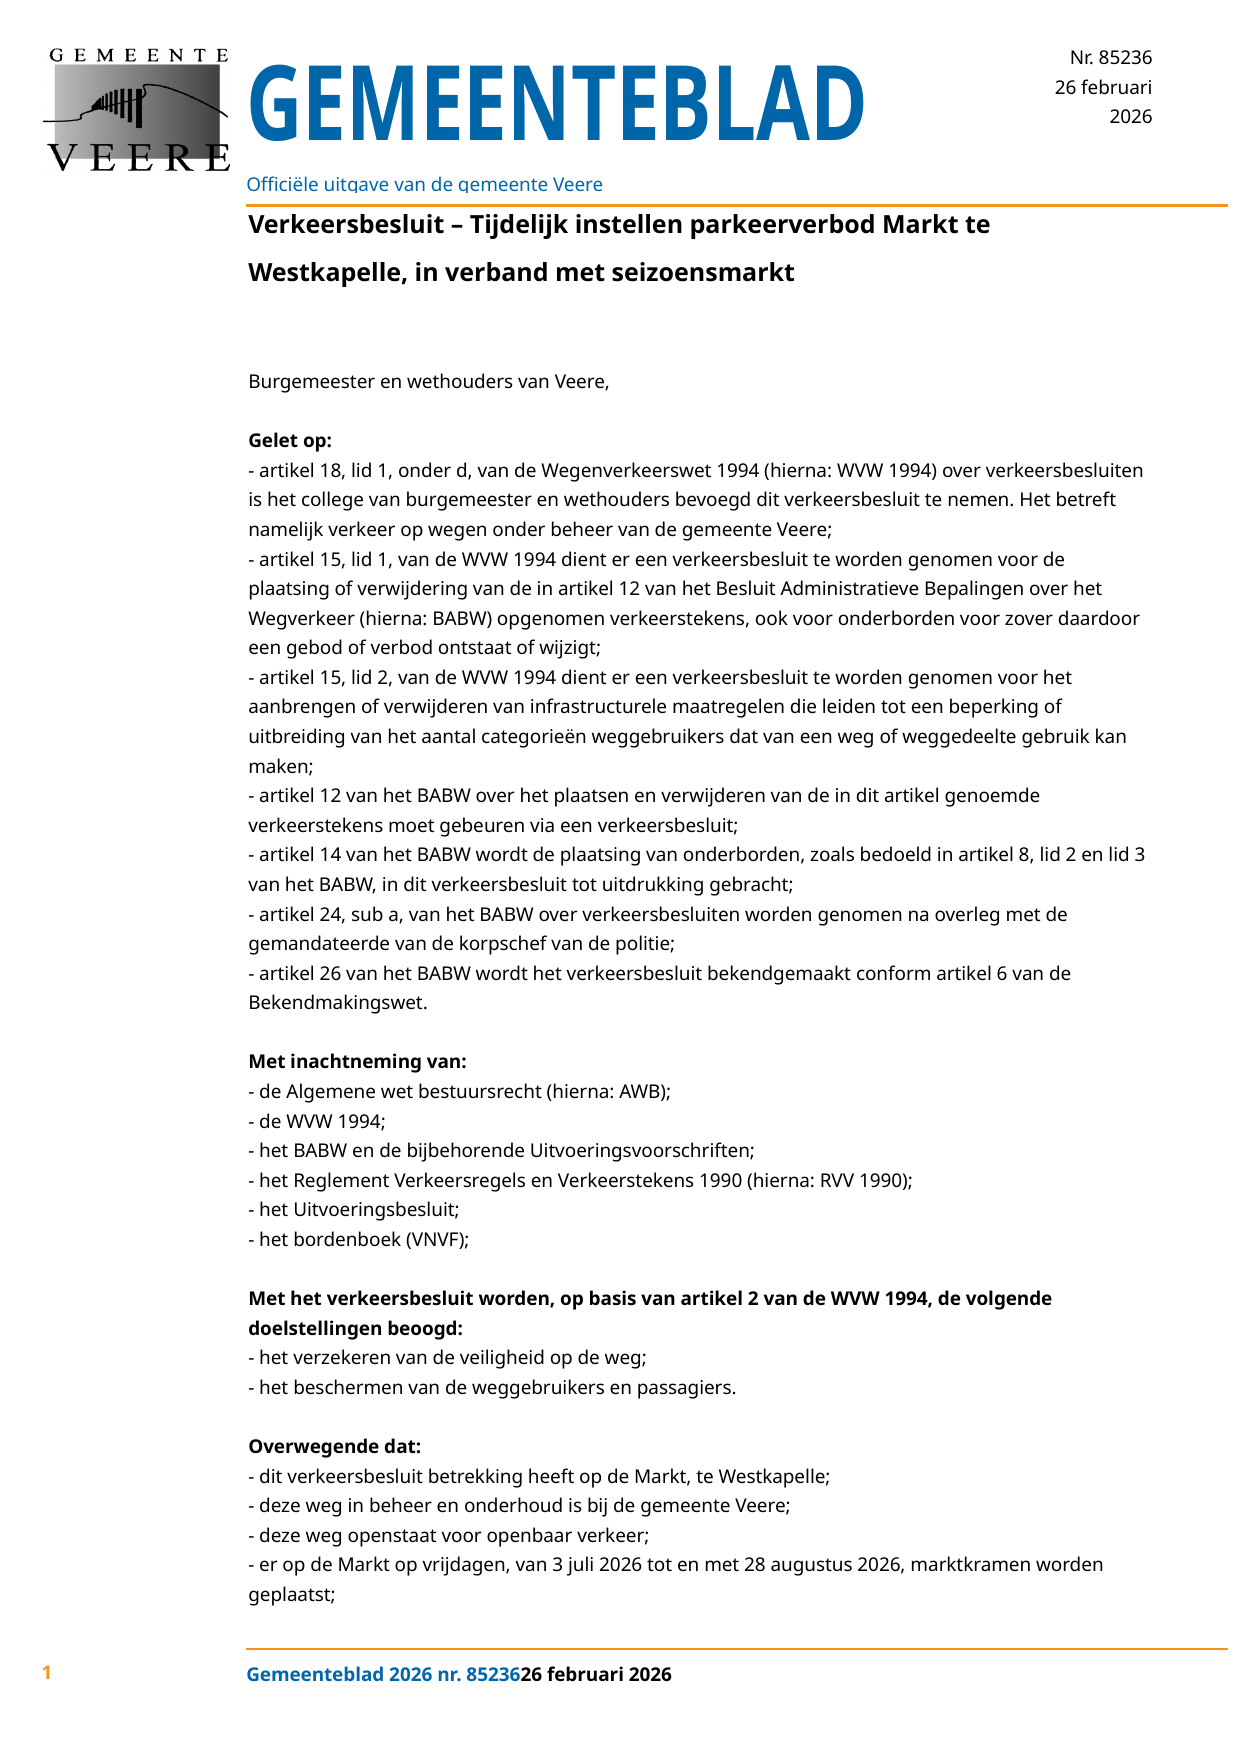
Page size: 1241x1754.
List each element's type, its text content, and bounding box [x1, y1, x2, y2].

text Met inachtneming van: [248, 1049, 1152, 1074]
text - het BABW en de bijbehorende Uitvoeringsvoorschriften; [248, 1137, 1152, 1163]
picture [41, 47, 231, 172]
text - het Uitvoeringsbesluit; [248, 1197, 1152, 1222]
text - artikel 12 van het BABW over het plaatsen en verwijderen van de in dit artikel genoemde verkeerstekens moet gebeuren via een verkeersbesluit; [248, 782, 1152, 838]
text - dit verkeersbesluit betrekking heeft op de Markt, te Westkapelle; [248, 1463, 1152, 1488]
text - er op de Markt op vrijdagen, van 3 juli 2026 tot en met 28 augustus 2026, marktkramen worden geplaatst; [248, 1552, 1152, 1607]
text - deze weg openstaat voor openbaar verkeer; [248, 1522, 1152, 1548]
text Met het verkeersbesluit worden, op basis van artikel 2 van de WVW 1994, de volgende doelstellingen beoogd: [248, 1285, 1152, 1341]
text - artikel 15, lid 1, van de WVW 1994 dient er een verkeersbesluit te worden genomen voor de plaatsing of verwijdering van de in artikel 12 van het Besluit Administratieve Bepalingen over het Wegverkeer (hierna: BABW) opgenomen verkeerstekens, ook voor onderborden voor zover daardoor een gebod of verbod ontstaat of wijzigt; [248, 546, 1152, 660]
text - artikel 26 van het BABW wordt het verkeersbesluit bekendgemaakt conform artikel 6 van de Bekendmakingswet. [248, 960, 1152, 1015]
text - artikel 15, lid 2, van de WVW 1994 dient er een verkeersbesluit te worden genomen voor het aanbrengen of verwijderen van infrastructurele maatregelen die leiden tot een beperking of uitbreiding van het aantal categorieën weggebruikers dat van een weg of weggedeelte gebruik kan maken; [248, 664, 1152, 778]
text Verkeersbesluit – Tijdelijk instellen parkeerverbod Markt te Westkapelle, in verband met seizoensmarkt [248, 207, 1152, 288]
text - artikel 14 van het BABW wordt de plaatsing van onderborden, zoals bedoeld in artikel 8, lid 2 en lid 3 van het BABW, in dit verkeersbesluit tot uitdrukking gebracht; [248, 842, 1152, 897]
text - het Reglement Verkeersregels en Verkeerstekens 1990 (hierna: RVV 1990); [248, 1167, 1152, 1193]
text - het bordenboek (VNVF); [248, 1226, 1152, 1252]
text - de WVW 1994; [248, 1108, 1152, 1133]
text - de Algemene wet bestuursrecht (hierna: AWB); [248, 1078, 1152, 1104]
text - het verzekeren van de veiligheid op de weg; [248, 1344, 1152, 1370]
text - artikel 18, lid 1, onder d, van de Wegenverkeerswet 1994 (hierna: WVW 1994) over verkeersbesluiten is het college van burgemeester en wethouders bevoegd dit verkeersbesluit te nemen. Het betreft namelijk verkeer op wegen onder beheer van de gemeente Veere; [248, 457, 1152, 542]
text Gelet op: [248, 427, 1152, 453]
text Burgemeester en wethouders van Veere, [248, 368, 1152, 394]
text - het beschermen van de weggebruikers en passagiers. [248, 1374, 1152, 1400]
text - artikel 24, sub a, van het BABW over verkeersbesluiten worden genomen na overleg met de gemandateerde van de korpschef van de politie; [248, 901, 1152, 956]
text - deze weg in beheer en onderhoud is bij de gemeente Veere; [248, 1492, 1152, 1518]
text Overwegende dat: [248, 1433, 1152, 1459]
